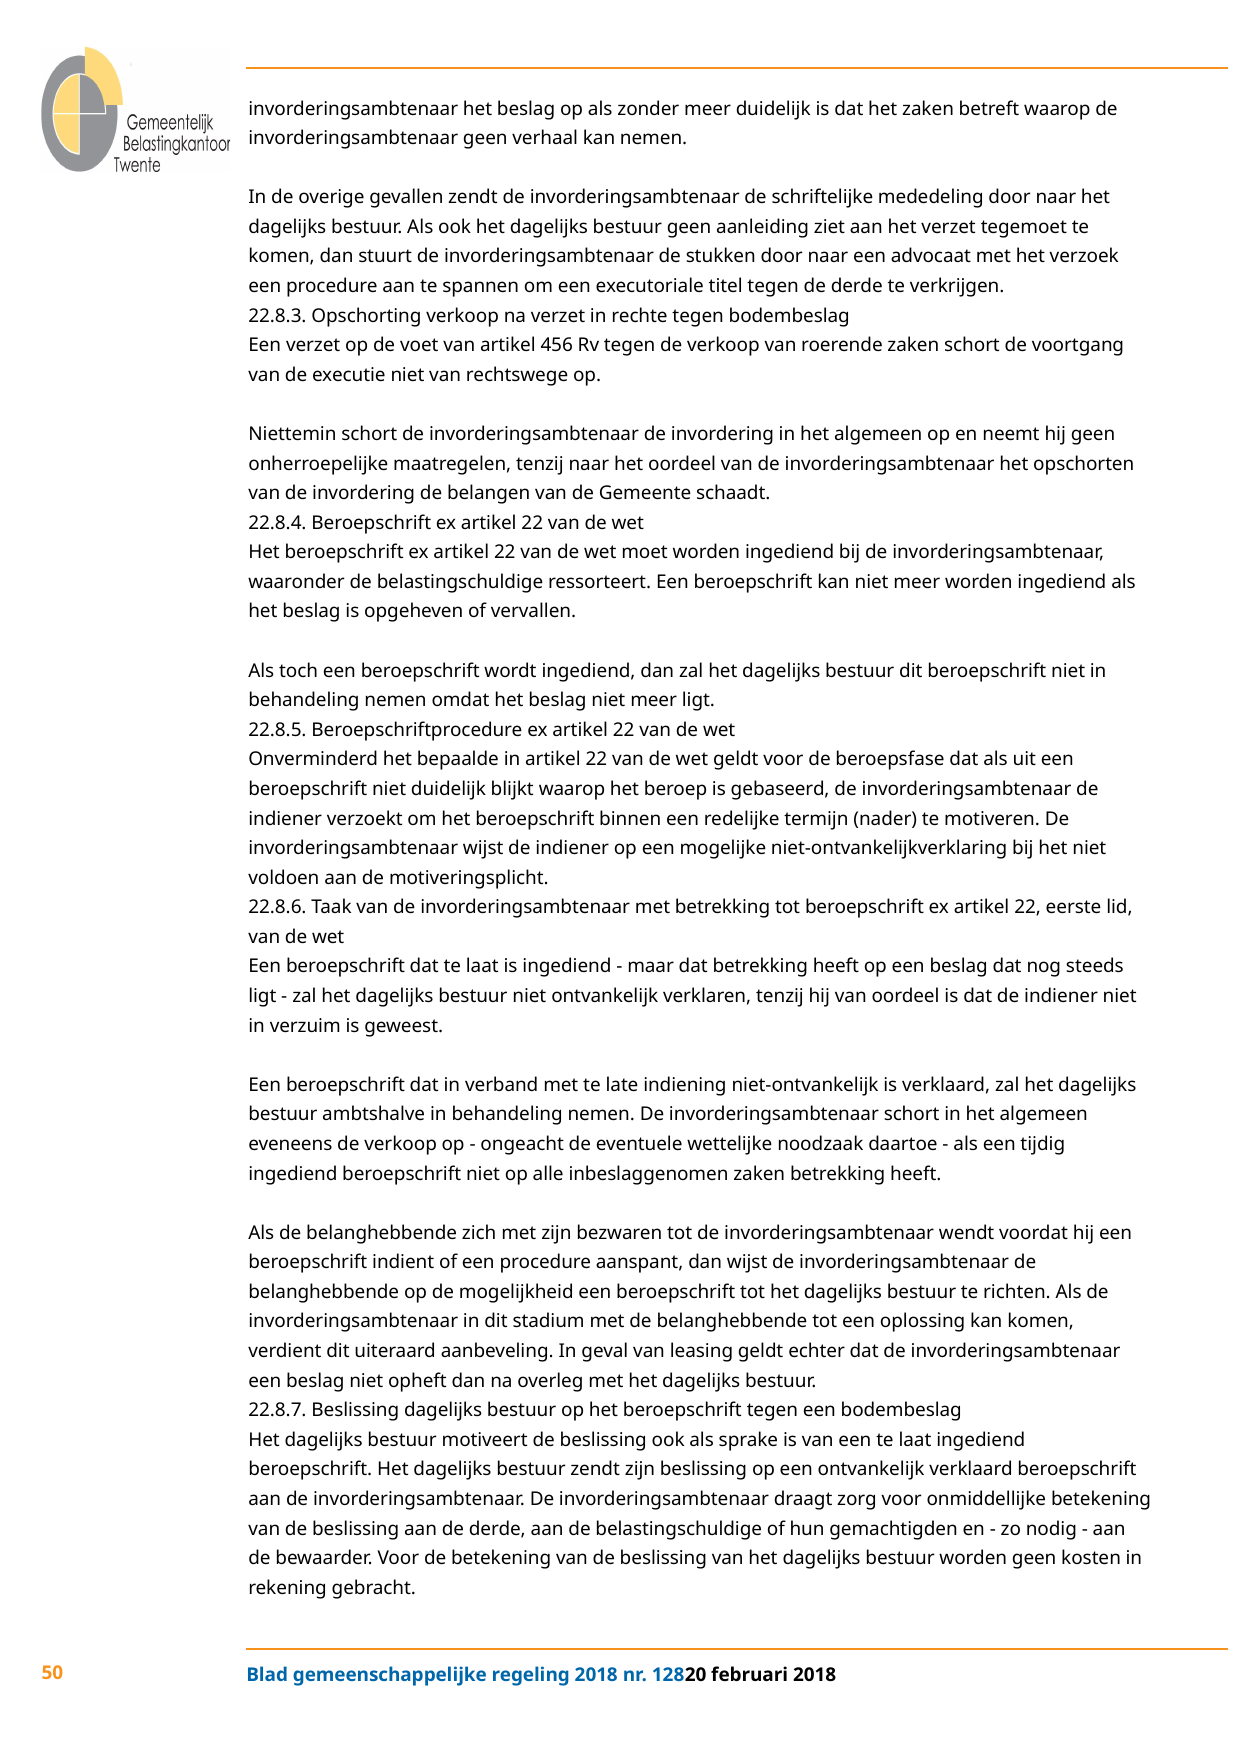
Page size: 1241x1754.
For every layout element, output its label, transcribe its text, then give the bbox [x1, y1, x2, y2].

text Een beroepschrift dat te laat is ingediend - maar dat betrekking heeft op een beslag dat nog steeds ligt - zal het dagelijks bestuur niet ontvankelijk verklaren, tenzij hij van oordeel is dat de indiener niet in verzuim is geweest. [248, 953, 1152, 1038]
text Als toch een beroepschrift wordt ingediend, dan zal het dagelijks bestuur dit beroepschrift niet in behandeling nemen omdat het beslag niet meer ligt. [248, 657, 1152, 712]
text 22.8.3. Opschorting verkoop na verzet in rechte tegen bodembeslag [248, 302, 1152, 328]
text 22.8.6. Taak van de invorderingsambtenaar met betrekking tot beroepschrift ex artikel 22, eerste lid, van de wet [248, 893, 1152, 949]
text 22.8.5. Beroepschriftprocedure ex artikel 22 van de wet [248, 716, 1152, 742]
picture [41, 47, 231, 172]
text Het beroepschrift ex artikel 22 van de wet moet worden ingediend bij de invorderingsambtenaar, waaronder de belastingschuldige ressorteert. Een beroepschrift kan niet meer worden ingediend als het beslag is opgeheven of vervallen. [248, 538, 1152, 623]
text Als de belanghebbende zich met zijn bezwaren tot de invorderingsambtenaar wendt voordat hij een beroepschrift indient of een procedure aanspant, dan wijst de invorderingsambtenaar de belanghebbende op de mogelijkheid een beroepschrift tot het dagelijks bestuur te richten. Als de invorderingsambtenaar in dit stadium met de belanghebbende tot een oplossing kan komen, verdient dit uiteraard aanbeveling. In geval van leasing geldt echter dat de invorderingsambtenaar een beslag niet opheft dan na overleg met het dagelijks bestuur. [248, 1219, 1152, 1393]
text 22.8.7. Beslissing dagelijks bestuur op het beroepschrift tegen een bodembeslag [248, 1396, 1152, 1422]
text 22.8.4. Beroepschrift ex artikel 22 van de wet [248, 509, 1152, 535]
text Het dagelijks bestuur motiveert de beslissing ook als sprake is van een te laat ingediend beroepschrift. Het dagelijks bestuur zendt zijn beslissing op een ontvankelijk verklaard beroepschrift aan de invorderingsambtenaar. De invorderingsambtenaar draagt zorg voor onmiddellijke betekening van de beslissing aan de derde, aan de belastingschuldige of hun gemachtigden en - zo nodig - aan de bewaarder. Voor de betekening van de beslissing van het dagelijks bestuur worden geen kosten in rekening gebracht. [248, 1426, 1152, 1600]
text Onverminderd het bepaalde in artikel 22 van de wet geldt voor de beroepsfase dat als uit een beroepschrift niet duidelijk blijkt waarop het beroep is gebaseerd, de invorderingsambtenaar de indiener verzoekt om het beroepschrift binnen een redelijke termijn (nader) te motiveren. De invorderingsambtenaar wijst de indiener op een mogelijke niet-ontvankelijkverklaring bij het niet voldoen aan de motiveringsplicht. [248, 746, 1152, 890]
text In de overige gevallen zendt de invorderingsambtenaar de schriftelijke mededeling door naar het dagelijks bestuur. Als ook het dagelijks bestuur geen aanleiding ziet aan het verzet tegemoet te komen, dan stuurt de invorderingsambtenaar de stukken door naar een advocaat met het verzoek een procedure aan te spannen om een executoriale titel tegen de derde te verkrijgen. [248, 183, 1152, 298]
text Een verzet op de voet van artikel 456 Rv tegen de verkoop van roerende zaken schort de voortgang van de executie niet van rechtswege op. [248, 331, 1152, 387]
text invorderingsambtenaar het beslag op als zonder meer duidelijk is dat het zaken betreft waarop de invorderingsambtenaar geen verhaal kan nemen. [248, 95, 1152, 150]
text Niettemin schort de invorderingsambtenaar de invordering in het algemeen op en neemt hij geen onherroepelijke maatregelen, tenzij naar het oordeel van de invorderingsambtenaar het opschorten van de invordering de belangen van de Gemeente schaadt. [248, 420, 1152, 505]
text Een beroepschrift dat in verband met te late indiening niet-ontvankelijk is verklaard, zal het dagelijks bestuur ambtshalve in behandeling nemen. De invorderingsambtenaar schort in het algemeen eveneens de verkoop op - ongeacht de eventuele wettelijke noodzaak daartoe - als een tijdig ingediend beroepschrift niet op alle inbeslaggenomen zaken betrekking heeft. [248, 1071, 1152, 1186]
